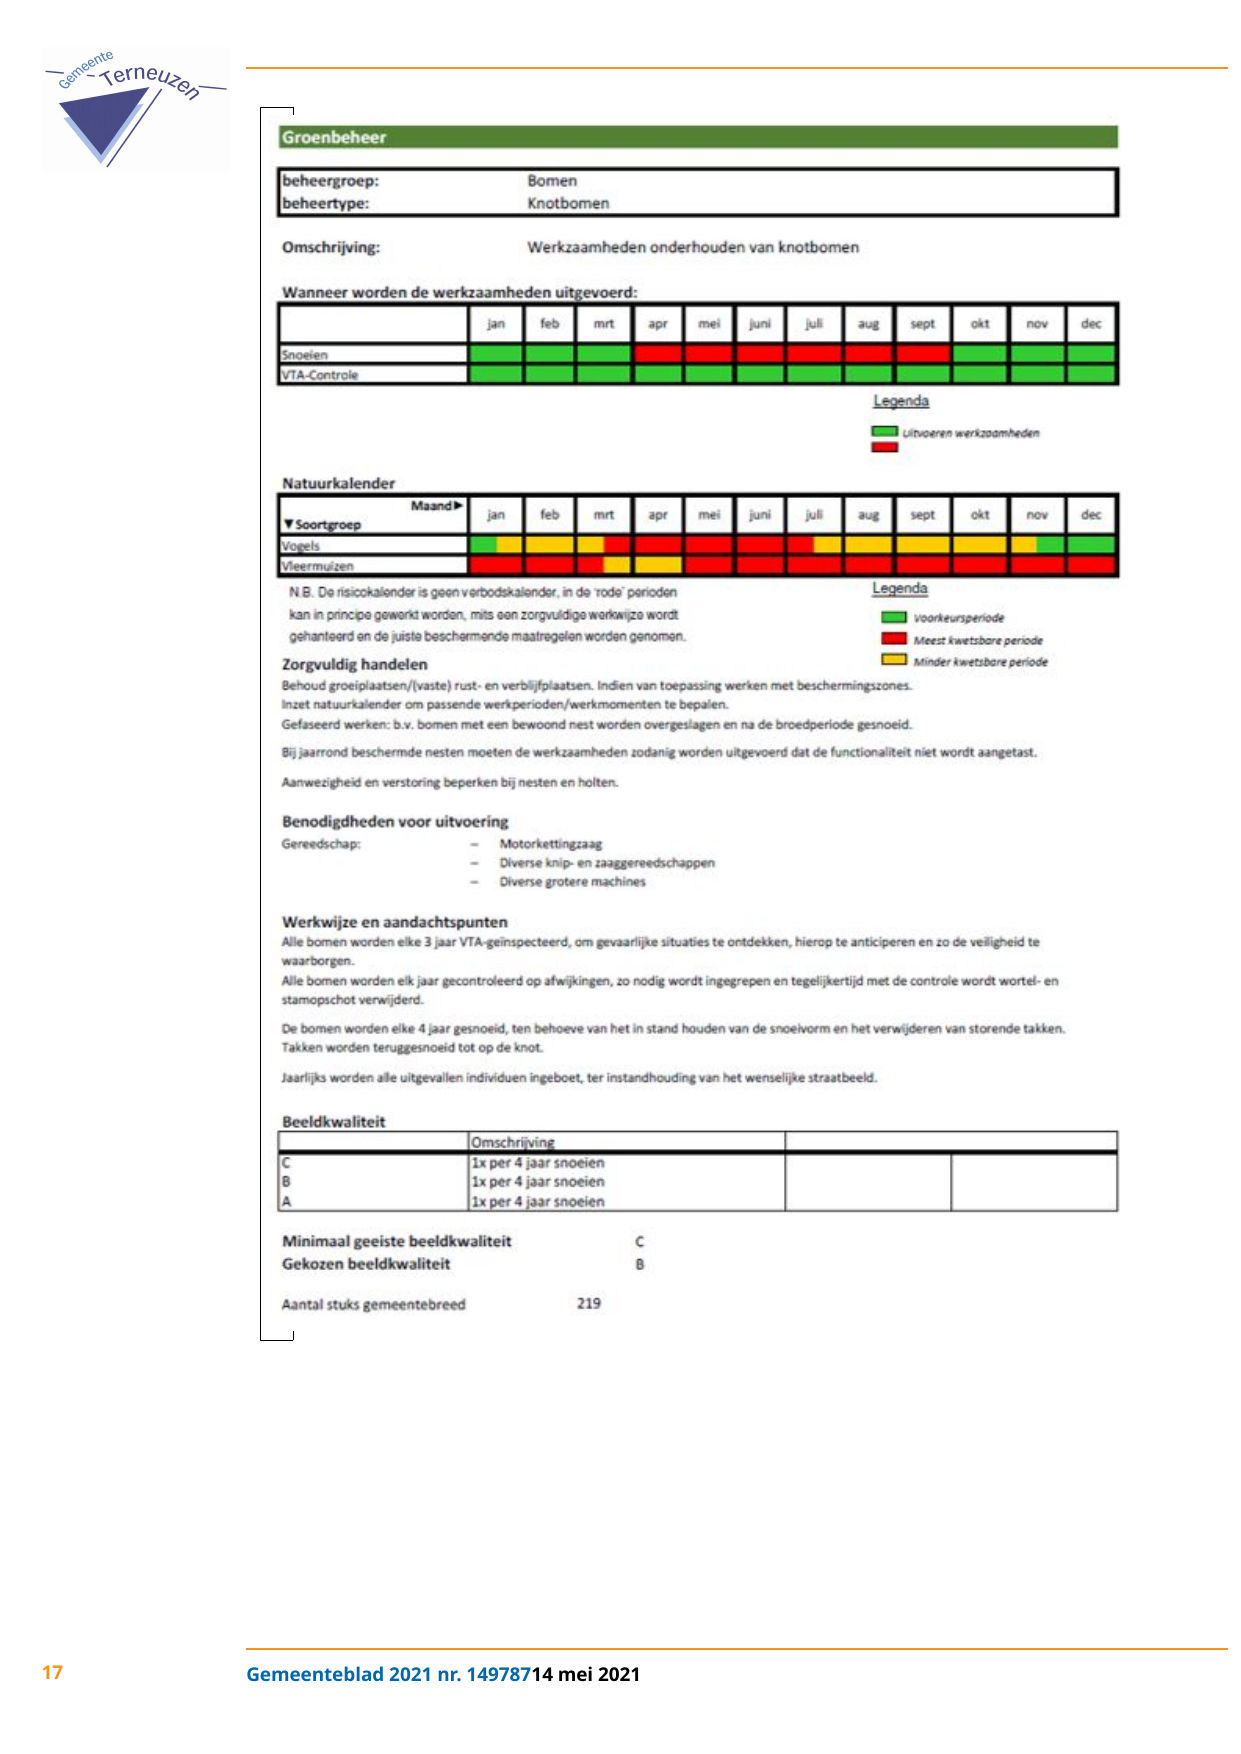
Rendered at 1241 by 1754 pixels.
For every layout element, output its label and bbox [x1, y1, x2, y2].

picture [268, 115, 1129, 1331]
picture [41, 47, 231, 172]
